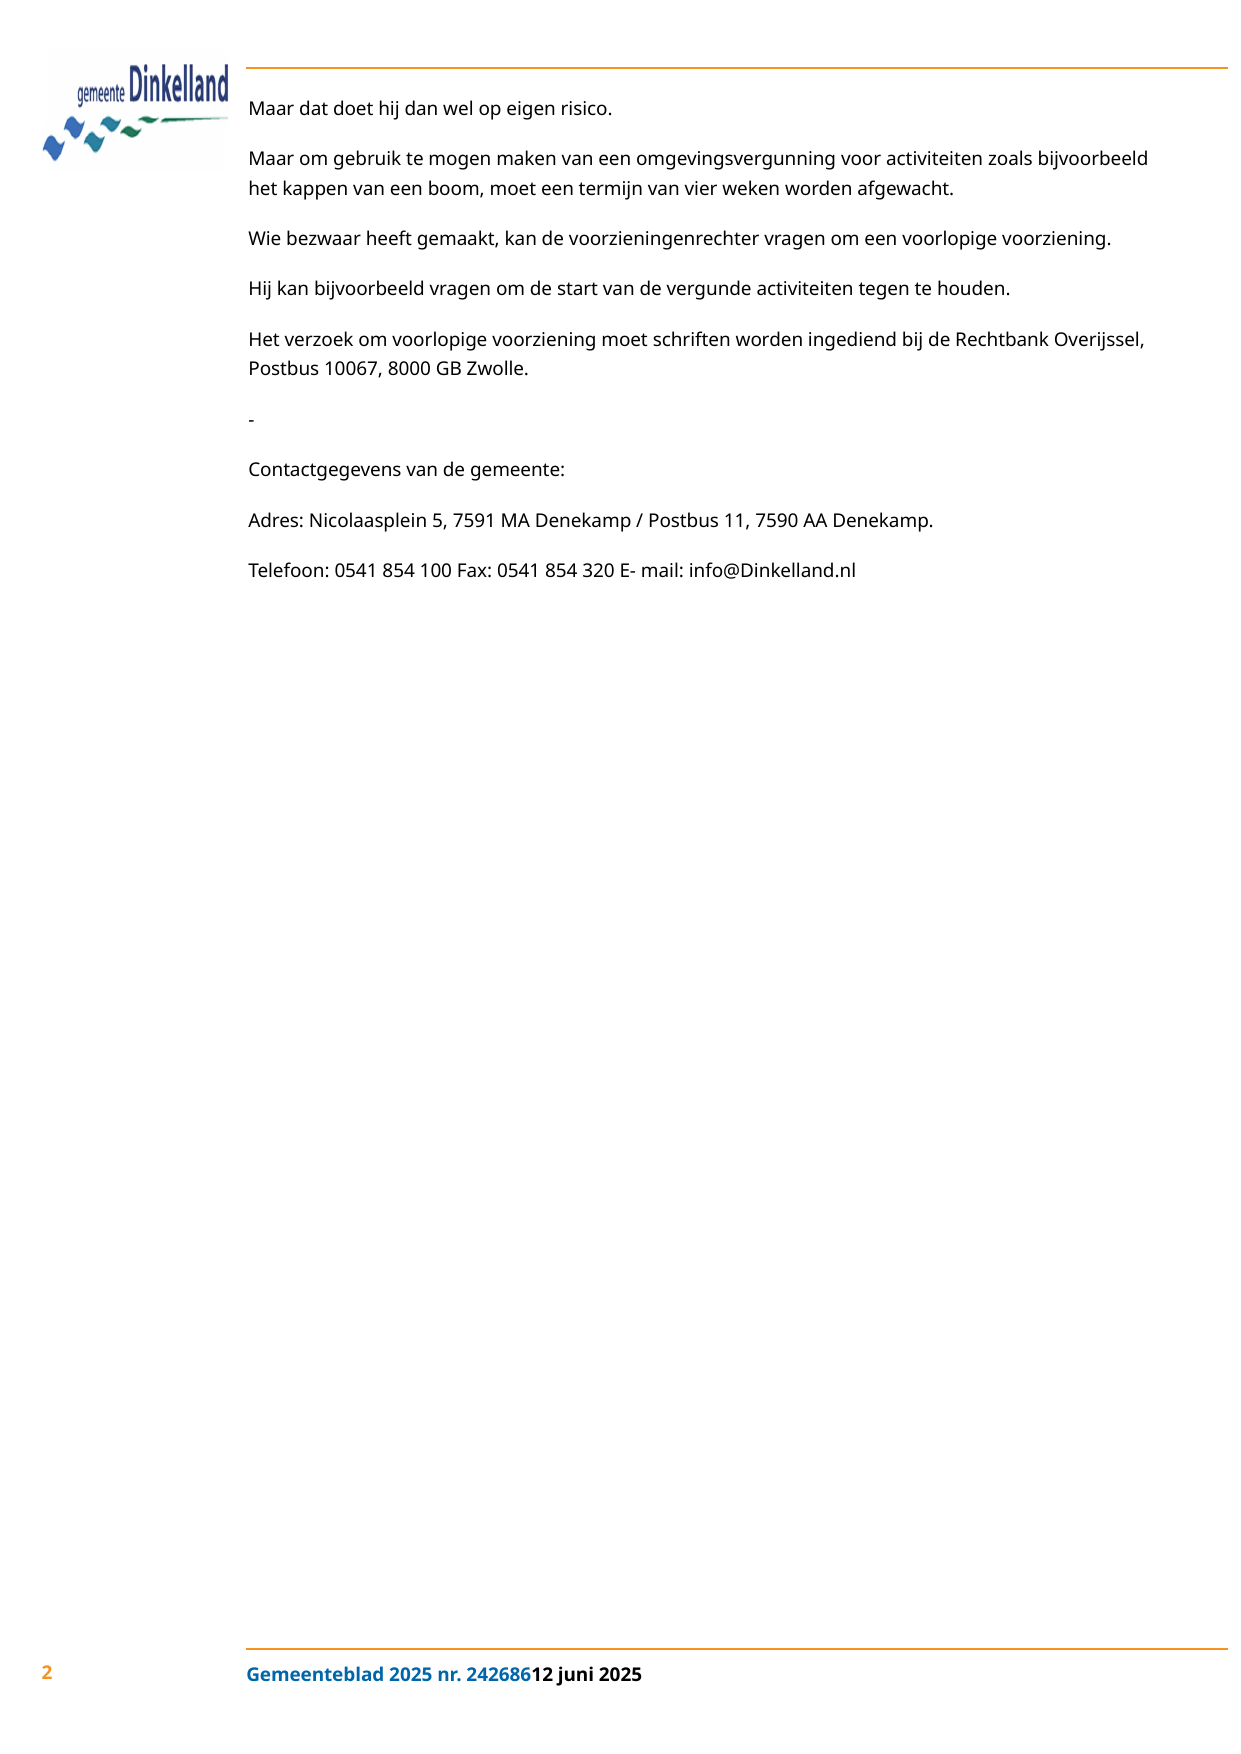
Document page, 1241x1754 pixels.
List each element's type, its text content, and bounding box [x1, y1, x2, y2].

text Adres: Nicolaasplein 5, 7591 MA Denekamp / Postbus 11, 7590 AA Denekamp. [248, 507, 1152, 533]
text Maar dat doet hij dan wel op eigen risico. [248, 95, 1152, 121]
text Contactgegevens van de gemeente: [248, 456, 1152, 482]
text - [248, 406, 1152, 432]
text Het verzoek om voorlopige voorziening moet schriften worden ingediend bij de Rechtbank Overijssel, Postbus 10067, 8000 GB Zwolle. [248, 326, 1152, 381]
picture [41, 47, 231, 172]
text Hij kan bijvoorbeeld vragen om de start van de vergunde activiteiten tegen te houden. [248, 276, 1152, 301]
text Maar om gebruik te mogen maken van een omgevingsvergunning voor activiteiten zoals bijvoorbeeld het kappen van een boom, moet een termijn van vier weken worden afgewacht. [248, 145, 1152, 201]
text Telefoon: 0541 854 100 Fax: 0541 854 320 E- mail: info@Dinkelland.nl [248, 557, 1152, 583]
text Wie bezwaar heeft gemaakt, kan de voorzieningenrechter vragen om een voorlopige voorziening. [248, 225, 1152, 251]
